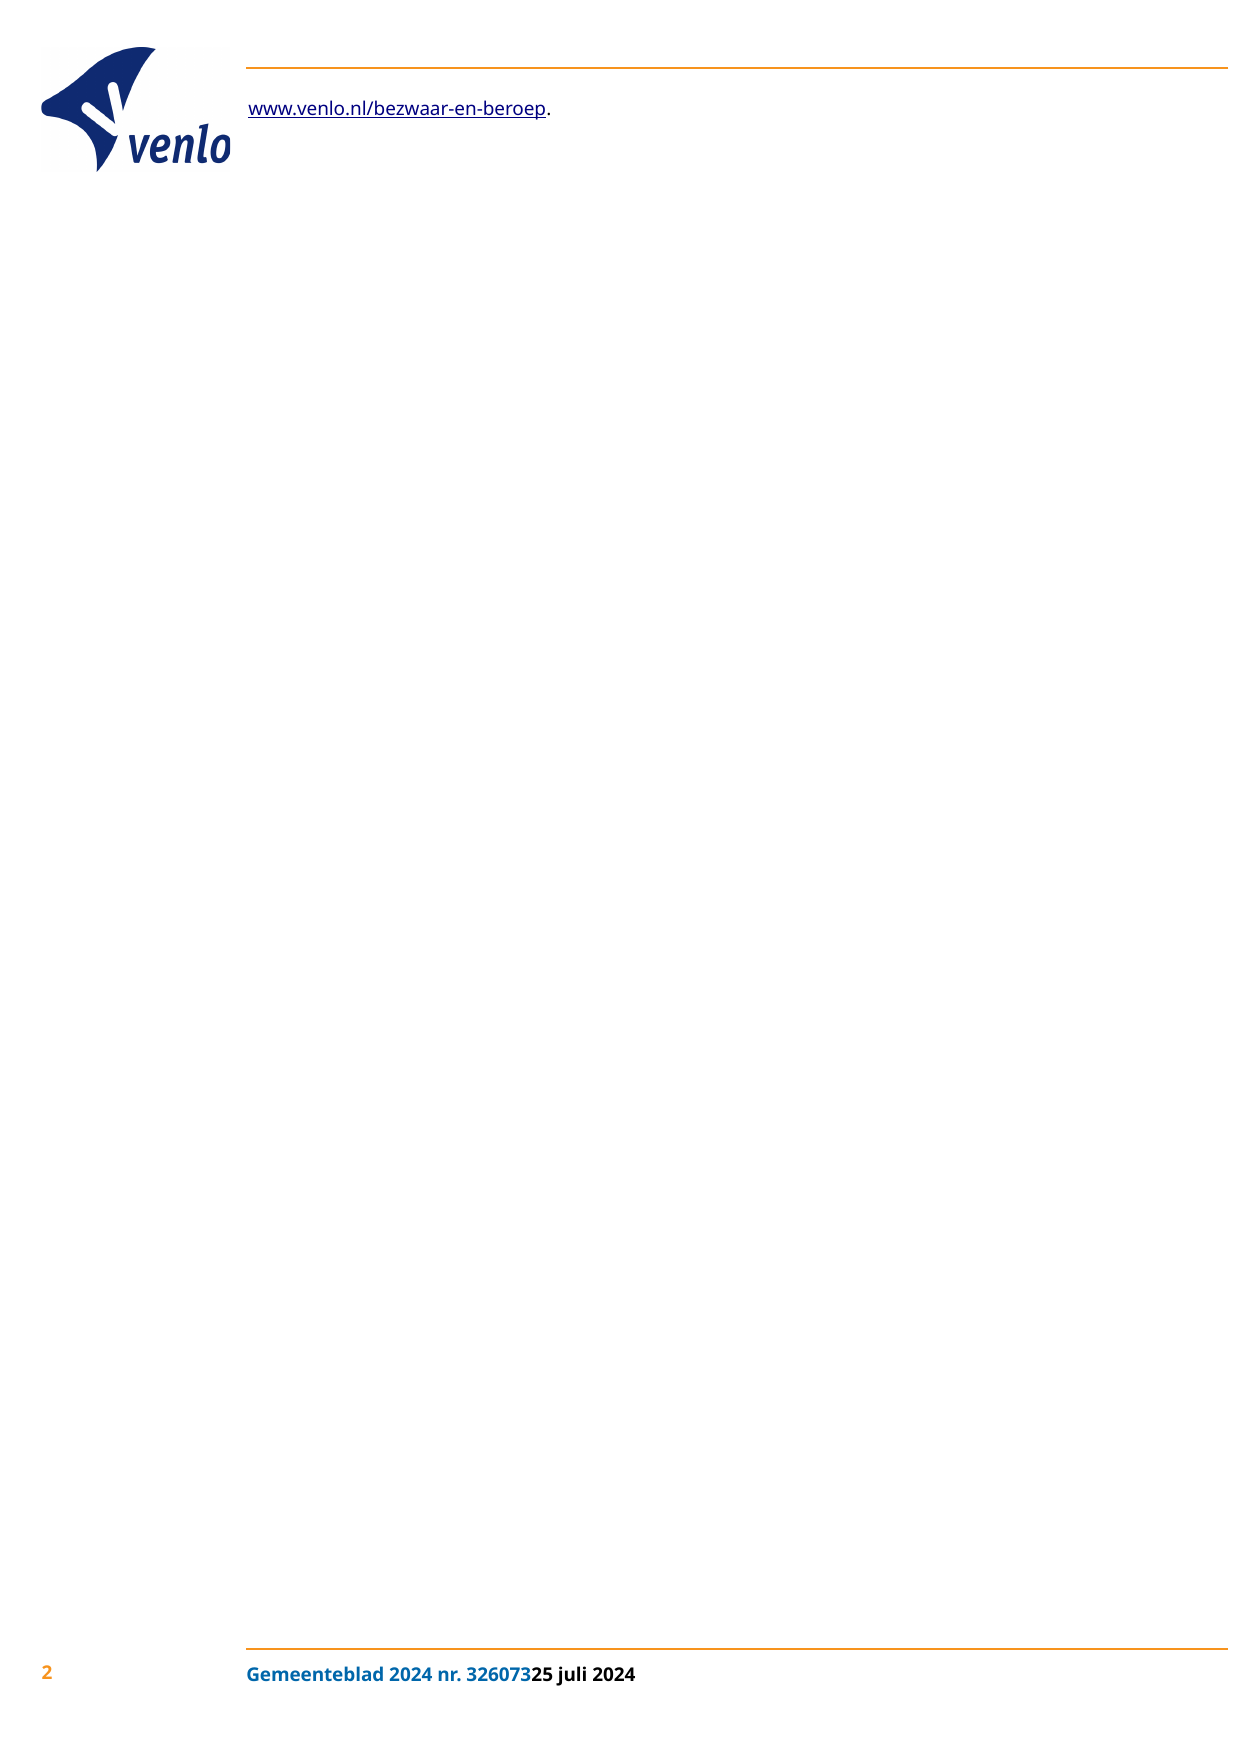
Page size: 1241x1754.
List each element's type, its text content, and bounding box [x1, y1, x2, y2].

text www.venlo.nl/bezwaar-en-beroep. [248, 95, 1152, 121]
picture [41, 47, 231, 172]
